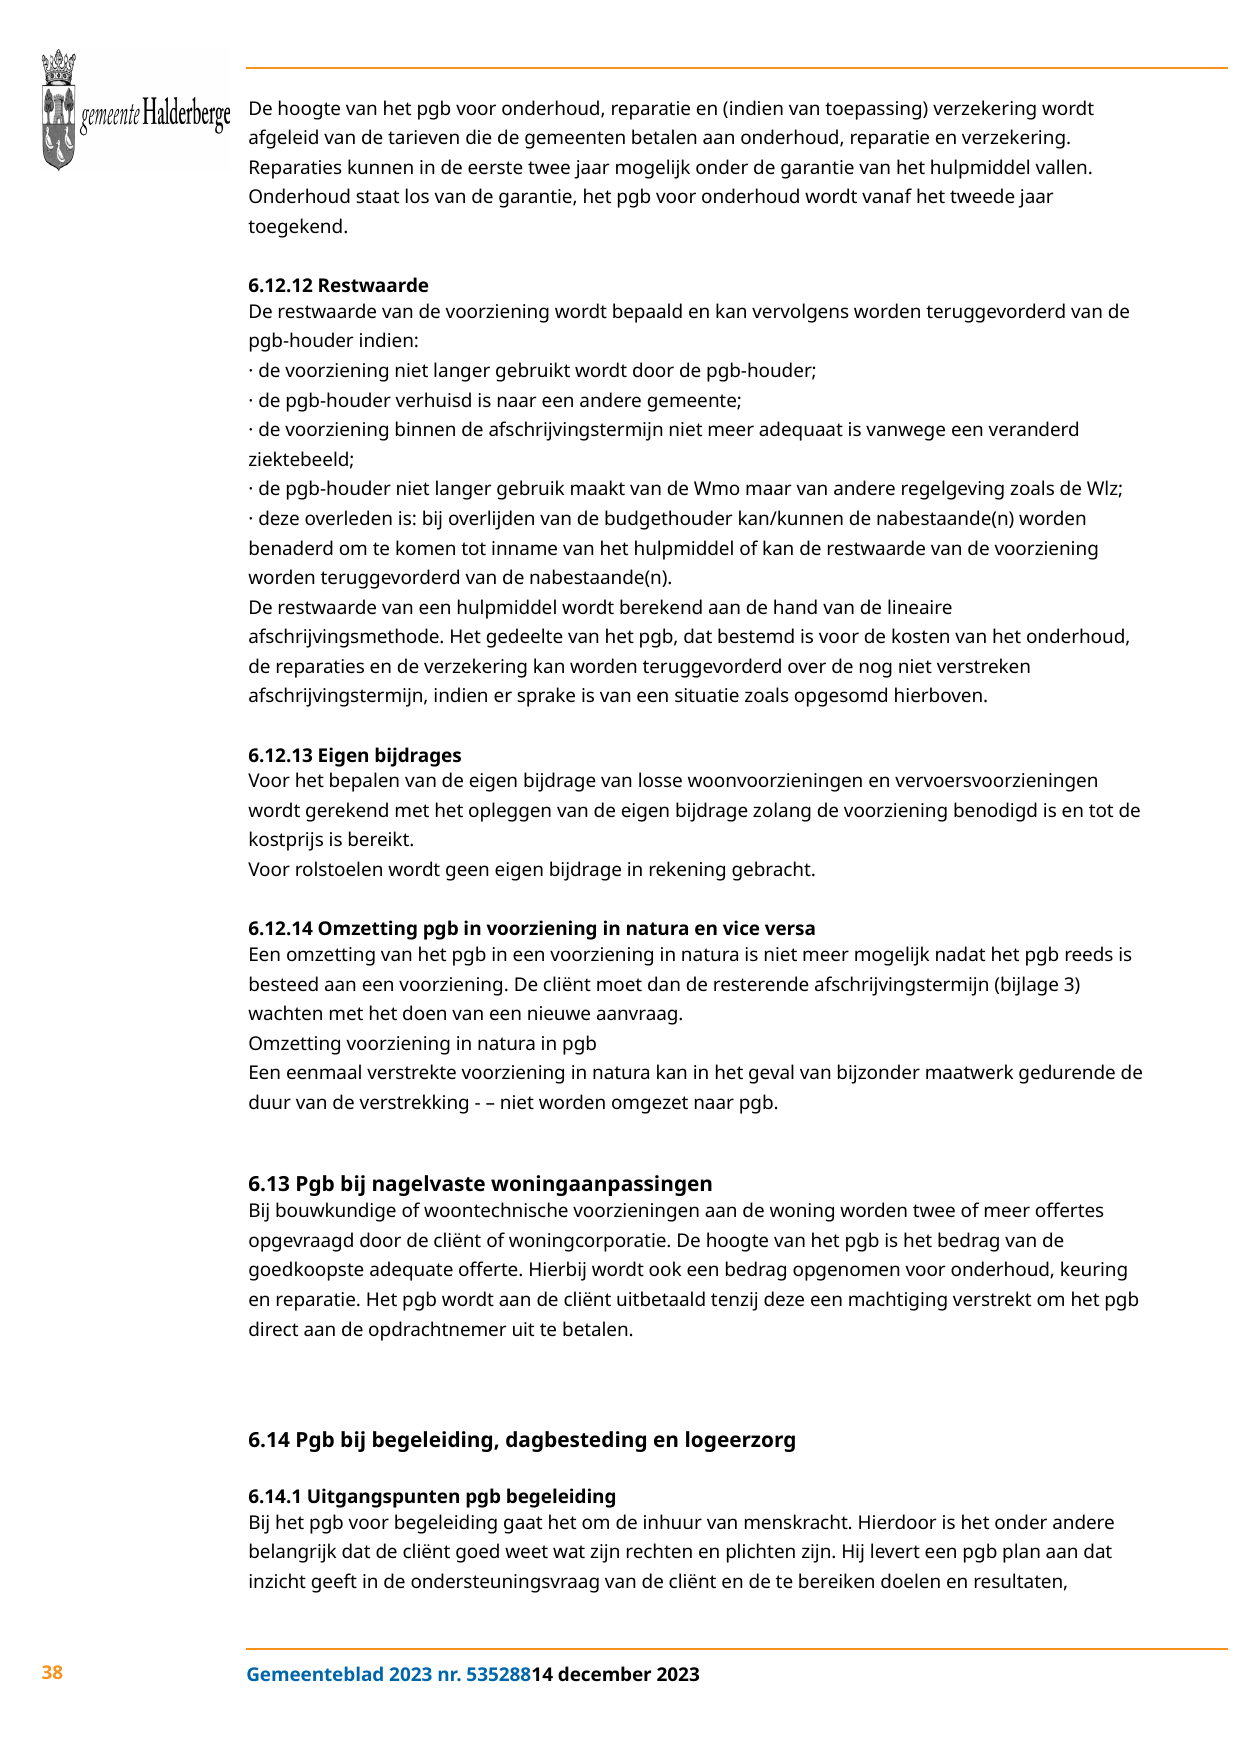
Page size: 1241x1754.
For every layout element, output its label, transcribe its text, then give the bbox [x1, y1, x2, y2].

picture [41, 47, 231, 172]
text · deze overleden is: bij overlijden van de budgethouder kan/kunnen de nabestaande(n) worden benaderd om te komen tot inname van het hulpmiddel of kan de restwaarde van de voorziening worden teruggevorderd van de nabestaande(n). [248, 505, 1152, 590]
text · de pgb-houder verhuisd is naar een andere gemeente; [248, 387, 1152, 412]
text · de voorziening binnen de afschrijvingstermijn niet meer adequaat is vanwege een veranderd ziektebeeld; [248, 416, 1152, 472]
text Voor het bepalen van de eigen bijdrage van losse woonvoorzieningen en vervoersvoorzieningen wordt gerekend met het opleggen van de eigen bijdrage zolang de voorziening benodigd is en tot de kostprijs is bereikt. [248, 767, 1152, 852]
text Omzetting voorziening in natura in pgb [248, 1030, 1152, 1056]
text De hoogte van het pgb voor onderhoud, reparatie en (indien van toepassing) verzekering wordt afgeleid van de tarieven die de gemeenten betalen aan onderhoud, reparatie en verzekering. Reparaties kunnen in de eerste twee jaar mogelijk onder de garantie van het hulpmiddel vallen. Onderhoud staat los van de garantie, het pgb voor onderhoud wordt vanaf het tweede jaar toegekend. [248, 95, 1152, 239]
text Een omzetting van het pgb in een voorziening in natura is niet meer mogelijk nadat het pgb reeds is besteed aan een voorziening. De cliënt moet dan de resterende afschrijvingstermijn (bijlage 3) wachten met het doen van een nieuwe aanvraag. [248, 941, 1152, 1026]
text Bij het pgb voor begeleiding gaat het om de inhuur van menskracht. Hierdoor is het onder andere belangrijk dat de cliënt goed weet wat zijn rechten en plichten zijn. Hij levert een pgb plan aan dat inzicht geeft in de ondersteuningsvraag van de cliënt en de te bereiken doelen en resultaten, [248, 1509, 1152, 1594]
text 6.14 Pgb bij begeleiding, dagbesteding en logeerzorg [248, 1425, 1152, 1454]
text De restwaarde van een hulpmiddel wordt berekend aan de hand van de lineaire afschrijvingsmethode. Het gedeelte van het pgb, dat bestemd is voor de kosten van het onderhoud, de reparaties en de verzekering kan worden teruggevorderd over de nog niet verstreken afschrijvingstermijn, indien er sprake is van een situatie zoals opgesomd hierboven. [248, 594, 1152, 708]
text 6.14.1 Uitgangspunten pgb begeleiding [248, 1483, 1152, 1509]
text Voor rolstoelen wordt geen eigen bijdrage in rekening gebracht. [248, 856, 1152, 882]
text 6.12.12 Restwaarde [248, 272, 1152, 298]
text De restwaarde van de voorziening wordt bepaald en kan vervolgens worden teruggevorderd van de pgb-houder indien: [248, 298, 1152, 353]
text · de pgb-houder niet langer gebruik maakt van de Wmo maar van andere regelgeving zoals de Wlz; [248, 476, 1152, 501]
text Een eenmaal verstrekte voorziening in natura kan in het geval van bijzonder maatwerk gedurende de duur van de verstrekking - – niet worden omgezet naar pgb. [248, 1059, 1152, 1115]
text · de voorziening niet langer gebruikt wordt door de pgb-houder; [248, 357, 1152, 383]
text 6.12.13 Eigen bijdrages [248, 742, 1152, 767]
text 6.12.14 Omzetting pgb in voorziening in natura en vice versa [248, 915, 1152, 941]
text Bij bouwkundige of woontechnische voorzieningen aan de woning worden twee of meer offertes opgevraagd door de cliënt of woningcorporatie. De hoogte van het pgb is het bedrag van de goedkoopste adequate offerte. Hierbij wordt ook een bedrag opgenomen voor onderhoud, keuring en reparatie. Het pgb wordt aan de cliënt uitbetaald tenzij deze een machtiging verstrekt om het pgb direct aan de opdrachtnemer uit te betalen. [248, 1197, 1152, 1342]
text 6.13 Pgb bij nagelvaste woningaanpassingen [248, 1169, 1152, 1197]
